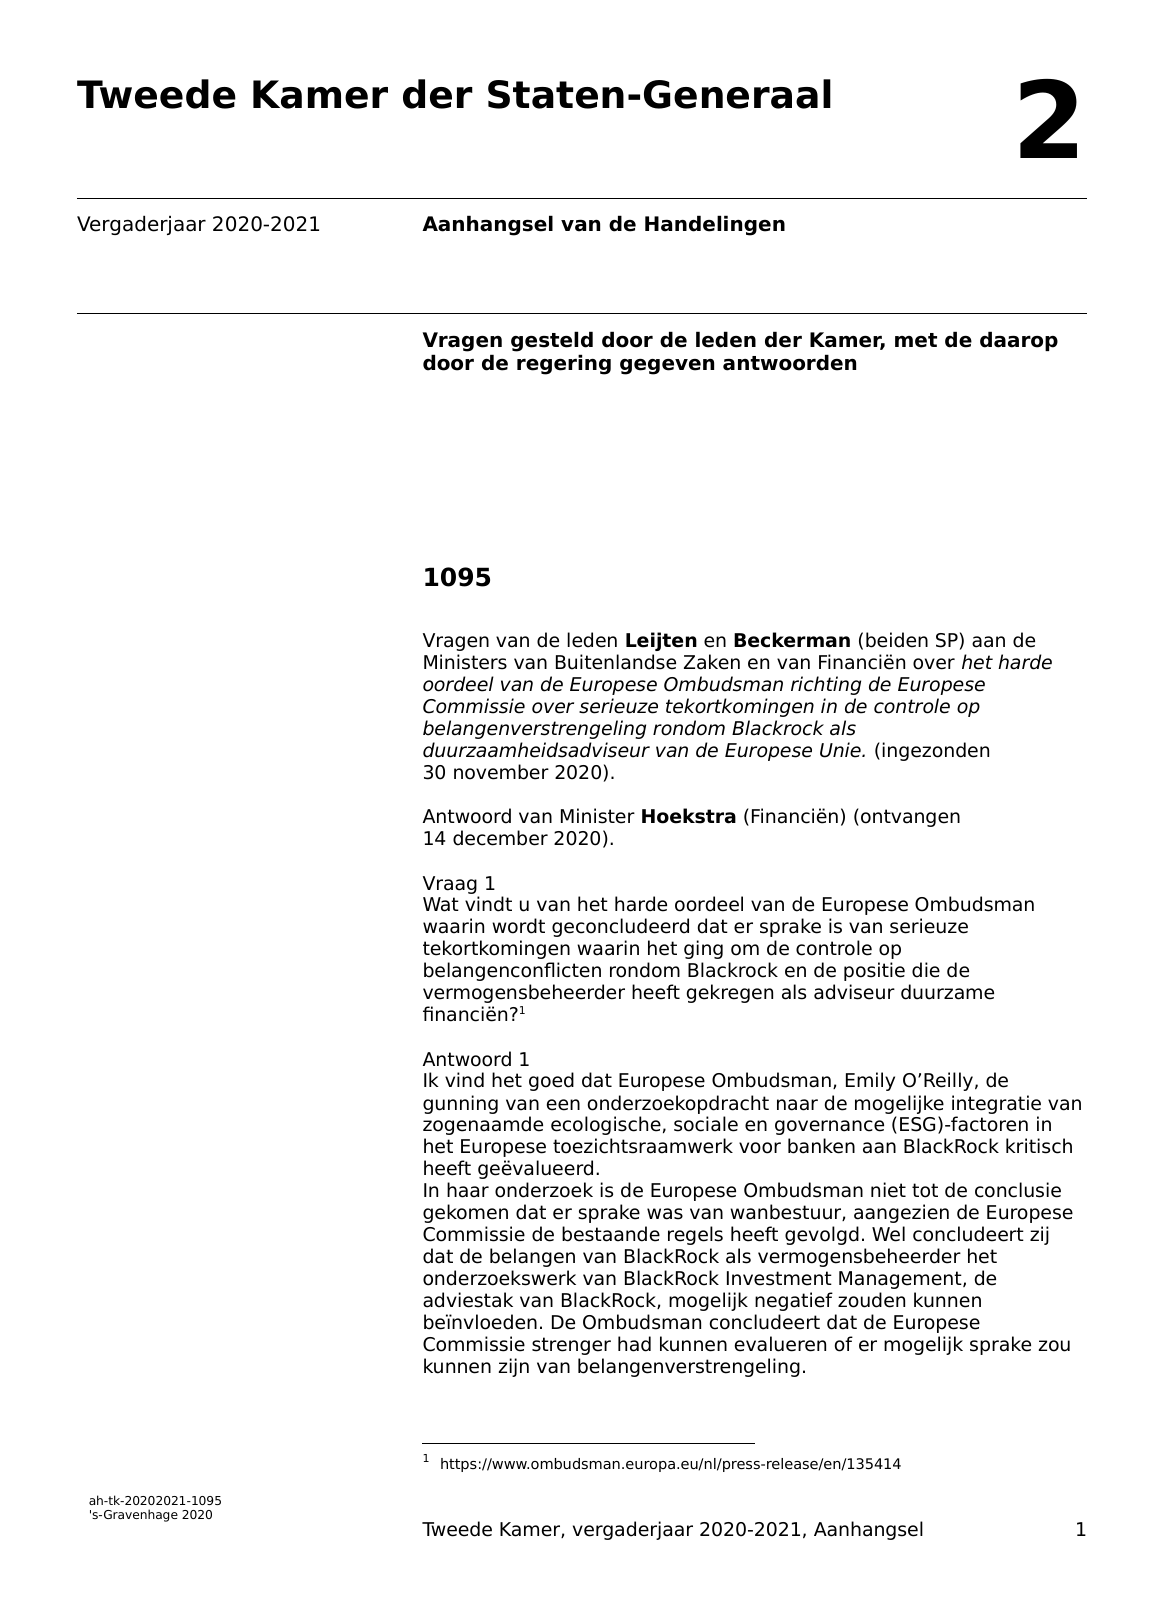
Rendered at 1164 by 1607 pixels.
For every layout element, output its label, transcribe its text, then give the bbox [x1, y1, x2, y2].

text Antwoord 1 [422, 1048, 1087, 1070]
table_cell Vergaderjaar 2020-2021 [77, 199, 422, 313]
text https://www.ombudsman.europa.eu/nl/press-release/en/135414 [422, 1452, 1087, 1474]
text Ik vind het goed dat Europese Ombudsman, Emily O’Reilly, de gunning van een onderzoekopdracht naar de mogelijke integratie van zogenaamde ecologische, sociale en governance (ESG)-factoren in het Europese toezichtsraamwerk voor banken aan BlackRock kritisch heeft geëvalueerd. [422, 1070, 1087, 1180]
table_header 2 [886, 59, 1087, 198]
text Wat vindt u van het harde oordeel van de Europese Ombudsman waarin wordt geconcludeerd dat er sprake is van serieuze tekortkomingen waarin het ging om de controle op belangenconflicten rondom Blackrock en de positie die de vermogensbeheerder heeft gekregen als adviseur duurzame financiën? [422, 894, 1087, 1026]
text 1095 [422, 563, 1087, 592]
text Antwoord van Minister Hoekstra (Financiën) (ontvangen 14 december 2020). [422, 806, 1087, 850]
table_cell Vragen gesteld door de leden der Kamer, met de daarop door de regering gegeven antwoorden [422, 314, 1087, 375]
text Vragen van de leden Leijten en Beckerman (beiden SP) aan de Ministers van Buitenlandse Zaken en van Financiën over het harde oordeel van de Europese Ombudsman richting de Europese Commissie over serieuze tekortkomingen in de controle op belangenverstrengeling rondom Blackrock als duurzaamheidsadviseur van de Europese Unie. (ingezonden 30 november 2020). [422, 630, 1087, 784]
text ah-tk-20202021-1095 [88, 1494, 323, 1508]
table_cell [77, 314, 422, 375]
table_cell Aanhangsel van de Handelingen [422, 199, 1087, 313]
text Vraag 1 [422, 872, 1087, 894]
text In haar onderzoek is de Europese Ombudsman niet tot de conclusie gekomen dat er sprake was van wanbestuur, aangezien de Europese Commissie de bestaande regels heeft gevolgd. Wel concludeert zij dat de belangen van BlackRock als vermogensbeheerder het onderzoekswerk van BlackRock Investment Management, de adviestak van BlackRock, mogelijk negatief zouden kunnen beïnvloeden. De Ombudsman concludeert dat de Europese Commissie strenger had kunnen evalueren of er mogelijk sprake zou kunnen zijn van belangenverstrengeling. [422, 1180, 1087, 1378]
table_header Tweede Kamer der Staten-Generaal [77, 59, 886, 198]
text 's-Gravenhage 2020 [88, 1508, 323, 1522]
